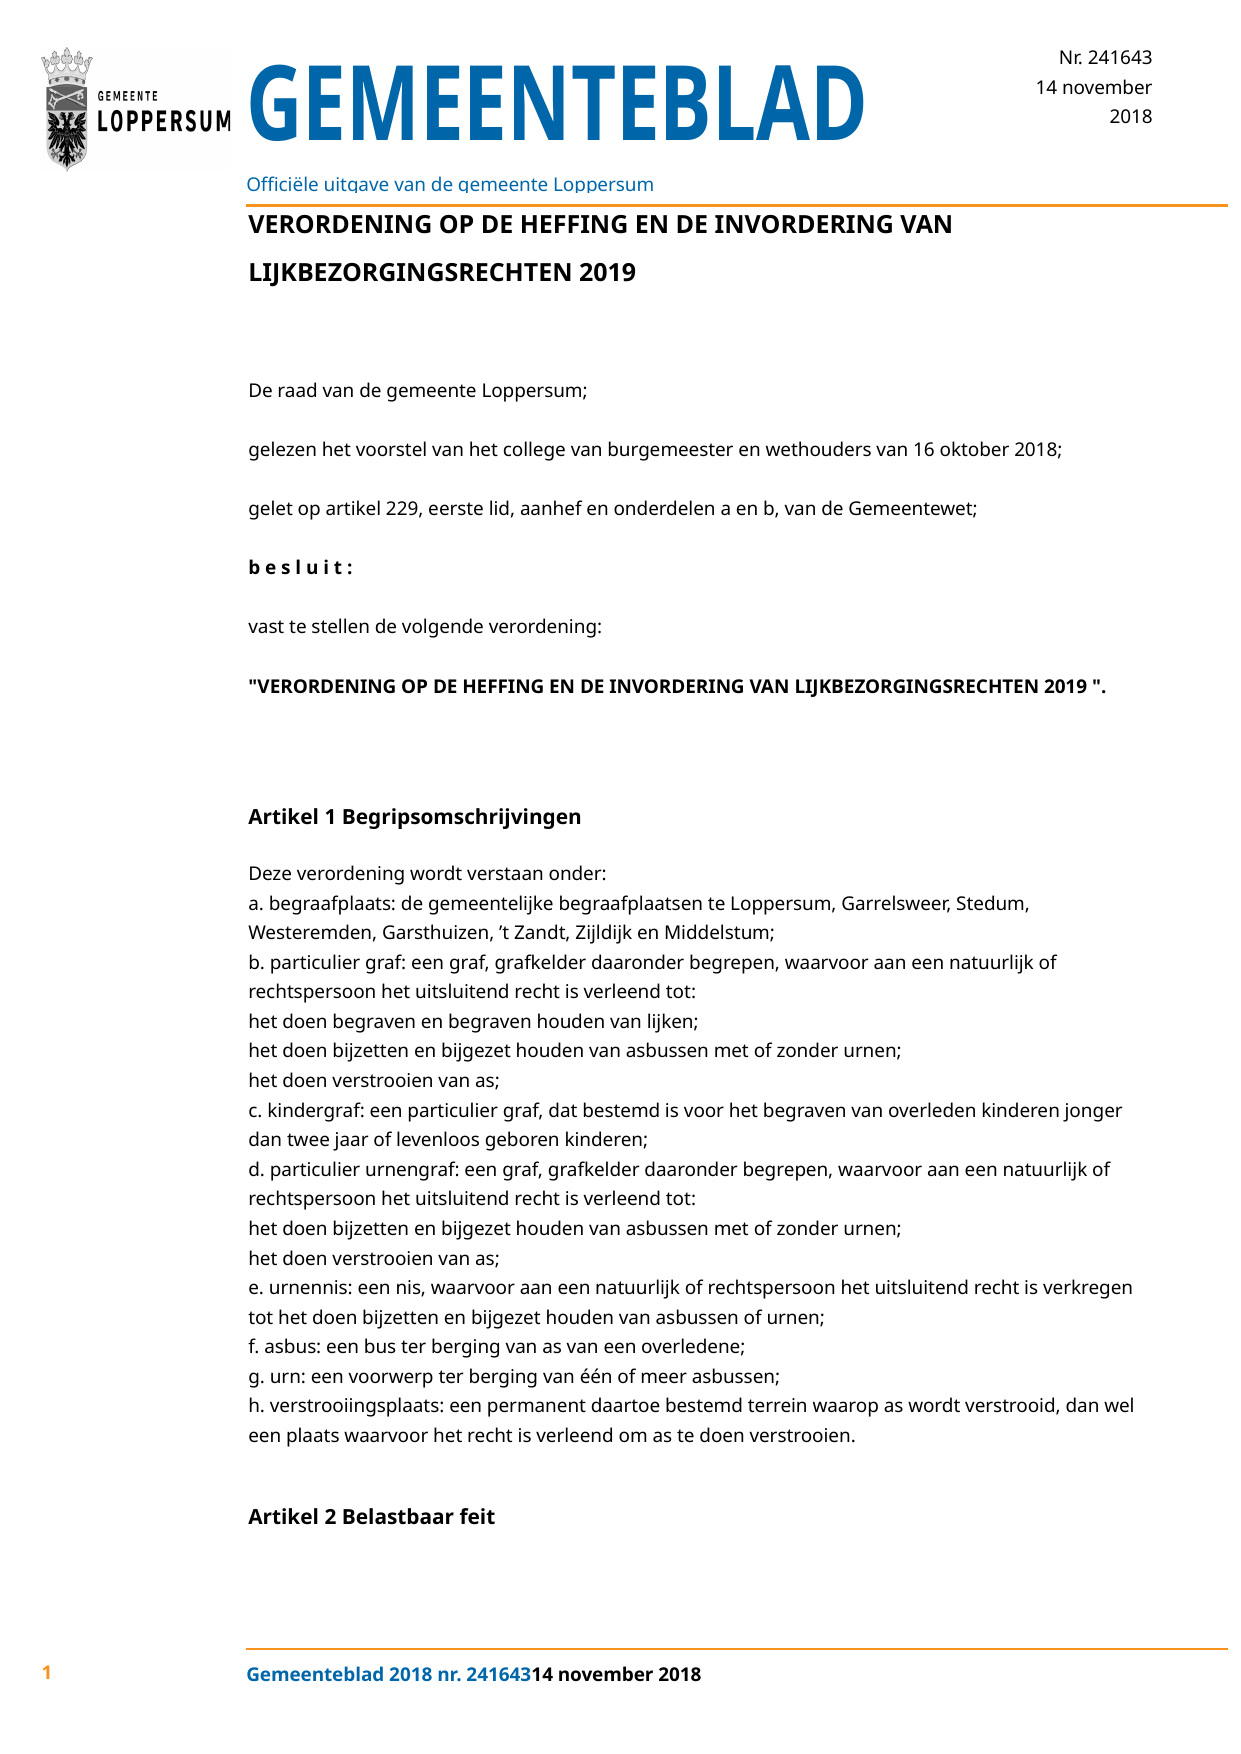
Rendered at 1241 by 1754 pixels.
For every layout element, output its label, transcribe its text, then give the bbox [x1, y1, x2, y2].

text het doen verstrooien van as; [248, 1067, 1152, 1093]
text gelet op artikel 229, eerste lid, aanhef en onderdelen a en b, van de Gemeentewet; [248, 495, 1152, 521]
text g. urn: een voorwerp ter berging van één of meer asbussen; [248, 1363, 1152, 1389]
text het doen begraven en begraven houden van lijken; [248, 1008, 1152, 1034]
text VERORDENING OP DE HEFFING EN DE INVORDERING VAN LIJKBEZORGINGSRECHTEN 2019 [248, 207, 1152, 288]
text gelezen het voorstel van het college van burgemeester en wethouders van 16 oktober 2018; [248, 436, 1152, 462]
text d. particulier urnengraf: een graf, grafkelder daaronder begrepen, waarvoor aan een natuurlijk of rechtspersoon het uitsluitend recht is verleend tot: [248, 1156, 1152, 1211]
text De raad van de gemeente Loppersum; [248, 377, 1152, 403]
text Artikel 1 Begripsomschrijvingen [248, 802, 1152, 831]
text het doen bijzetten en bijgezet houden van asbussen met of zonder urnen; [248, 1038, 1152, 1063]
text c. kindergraf: een particulier graf, dat bestemd is voor het begraven van overleden kinderen jonger dan twee jaar of levenloos geboren kinderen; [248, 1097, 1152, 1152]
text f. asbus: een bus ter berging van as van een overledene; [248, 1333, 1152, 1359]
text Deze verordening wordt verstaan onder: [248, 860, 1152, 886]
text het doen bijzetten en bijgezet houden van asbussen met of zonder urnen; [248, 1215, 1152, 1241]
text a. begraafplaats: de gemeentelijke begraafplaatsen te Loppersum, Garrelsweer, Stedum, Westeremden, Garsthuizen, ’t Zandt, Zijldijk en Middelstum; [248, 890, 1152, 945]
text h. verstrooiingsplaats: een permanent daartoe bestemd terrein waarop as wordt verstrooid, dan wel een plaats waarvoor het recht is verleend om as te doen verstrooien. [248, 1393, 1152, 1448]
text b e s l u i t : [248, 554, 1152, 580]
text "VERORDENING OP DE HEFFING EN DE INVORDERING VAN LIJKBEZORGINGSRECHTEN 2019 ". [248, 673, 1152, 699]
text Artikel 2 Belastbaar feit [248, 1502, 1152, 1531]
text het doen verstrooien van as; [248, 1245, 1152, 1271]
text b. particulier graf: een graf, grafkelder daaronder begrepen, waarvoor aan een natuurlijk of rechtspersoon het uitsluitend recht is verleend tot: [248, 949, 1152, 1004]
picture [41, 47, 231, 172]
text e. urnennis: een nis, waarvoor aan een natuurlijk of rechtspersoon het uitsluitend recht is verkregen tot het doen bijzetten en bijgezet houden van asbussen of urnen; [248, 1274, 1152, 1330]
text vast te stellen de volgende verordening: [248, 614, 1152, 639]
